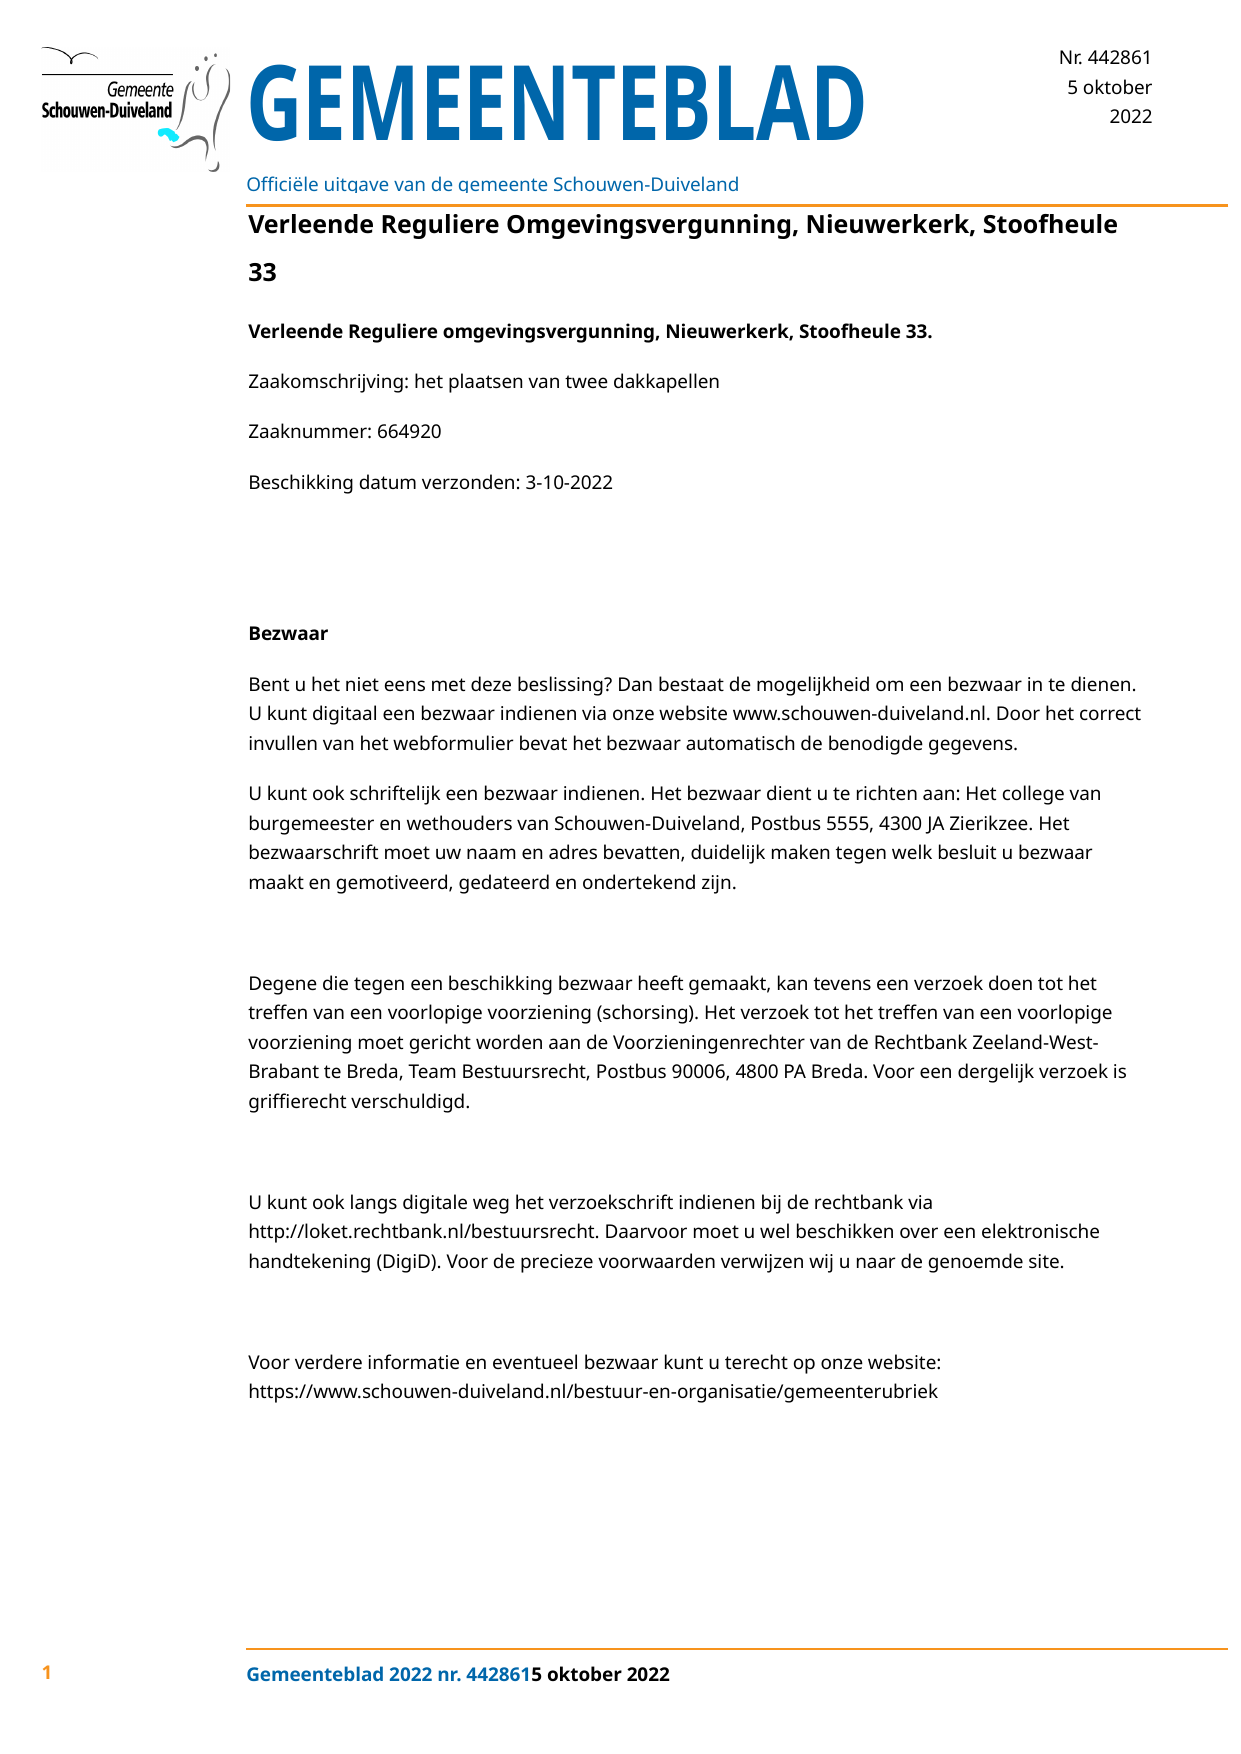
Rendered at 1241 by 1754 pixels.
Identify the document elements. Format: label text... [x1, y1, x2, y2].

text Verleende Reguliere Omgevingsvergunning, Nieuwerkerk, Stoofheule 33 [248, 207, 1152, 288]
text Zaakomschrijving: het plaatsen van twee dakkapellen [248, 368, 1152, 394]
text Verleende Reguliere omgevingsvergunning, Nieuwerkerk, Stoofheule 33. [248, 318, 1152, 344]
text Bezwaar [248, 620, 1152, 646]
text Degene die tegen een beschikking bezwaar heeft gemaakt, kan tevens een verzoek doen tot het treffen van een voorlopige voorziening (schorsing). Het verzoek tot het treffen van een voorlopige voorziening moet gericht worden aan de Voorzieningenrechter van de Rechtbank Zeeland-West-Brabant te Breda, Team Bestuursrecht, Postbus 90006, 4800 PA Breda. Voor een dergelijk verzoek is griffierecht verschuldigd. [248, 970, 1152, 1114]
text Voor verdere informatie en eventueel bezwaar kunt u terecht op onze website: https://www.schouwen-duiveland.nl/bestuur-en-organisatie/gemeenterubriek [248, 1349, 1152, 1404]
text U kunt ook schriftelijk een bezwaar indienen. Het bezwaar dient u te richten aan: Het college van burgemeester en wethouders van Schouwen-Duiveland, Postbus 5555, 4300 JA Zierikzee. Het bezwaarschrift moet uw naam en adres bevatten, duidelijk maken tegen welk besluit u bezwaar maakt en gemotiveerd, gedateerd en ondertekend zijn. [248, 780, 1152, 895]
text Zaaknummer: 664920 [248, 419, 1152, 444]
text U kunt ook langs digitale weg het verzoekschrift indienen bij de rechtbank via http://loket.rechtbank.nl/bestuursrecht. Daarvoor moet u wel beschikken over een elektronische handtekening (DigiD). Voor de precieze voorwaarden verwijzen wij u naar de genoemde site. [248, 1189, 1152, 1274]
text Beschikking datum verzonden: 3-10-2022 [248, 469, 1152, 495]
text Bent u het niet eens met deze beslissing? Dan bestaat de mogelijkheid om een bezwaar in te dienen. U kunt digitaal een bezwaar indienen via onze website www.schouwen-duiveland.nl. Door het correct invullen van het webformulier bevat het bezwaar automatisch de benodigde gegevens. [248, 671, 1152, 756]
picture [41, 47, 231, 172]
